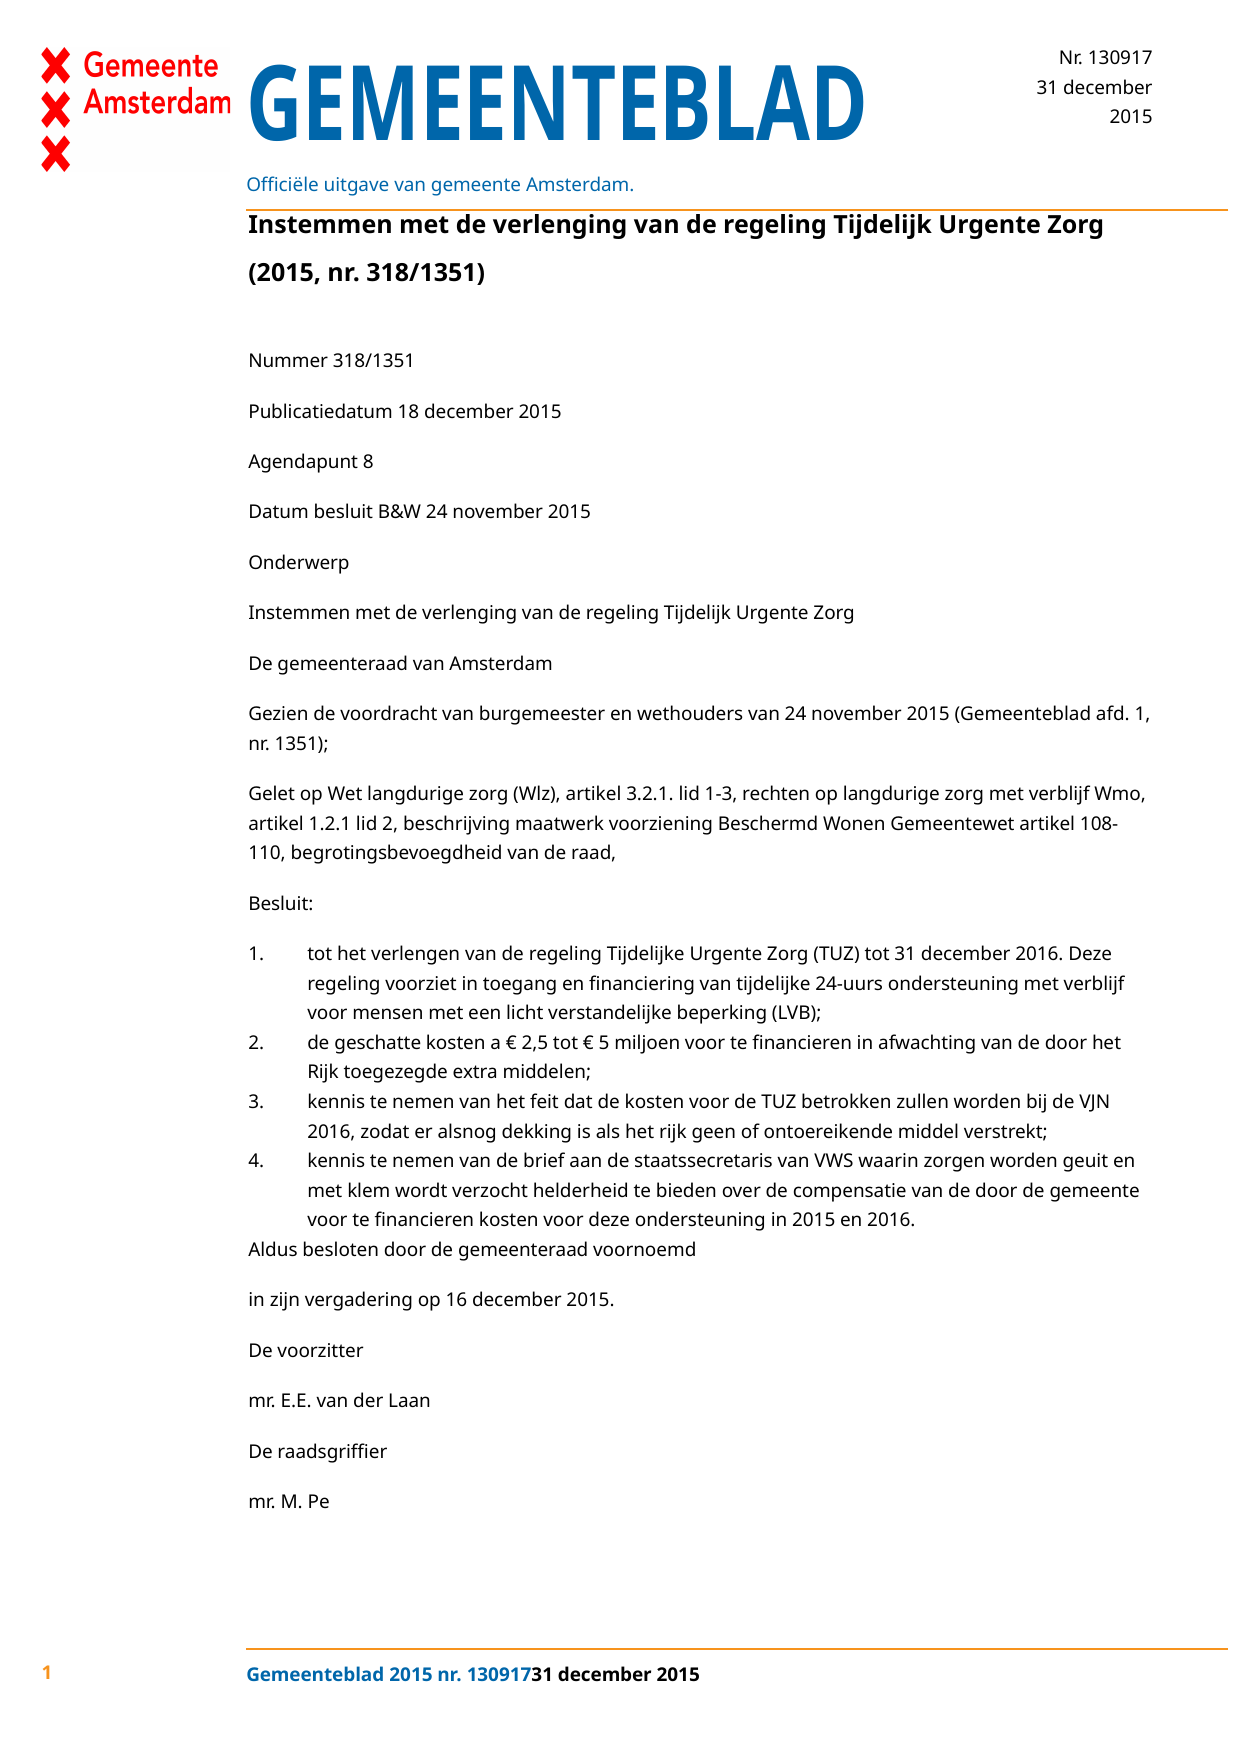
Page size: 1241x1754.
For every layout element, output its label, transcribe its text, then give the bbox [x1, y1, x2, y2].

text Datum besluit B&W 24 november 2015 [248, 499, 1152, 524]
picture [41, 47, 231, 172]
text Gezien de voordracht van burgemeester en wethouders van 24 november 2015 (Gemeenteblad afd. 1, nr. 1351); [248, 700, 1152, 756]
text De voorzitter [248, 1337, 1152, 1363]
text Aldus besloten door de gemeenteraad voornoemd [248, 1236, 1152, 1262]
text Gelet op Wet langdurige zorg (Wlz), artikel 3.2.1. lid 1-3, rechten op langdurige zorg met verblijf Wmo, artikel 1.2.1 lid 2, beschrijving maatwerk voorziening Beschermd Wonen Gemeentewet artikel 108-110, begrotingsbevoegdheid van de raad, [248, 780, 1152, 865]
text mr. E.E. van der Laan [248, 1387, 1152, 1413]
text Onderwerp [248, 549, 1152, 575]
text in zijn vergadering op 16 december 2015. [248, 1287, 1152, 1312]
text Besluit: [248, 890, 1152, 916]
list kennis te nemen van het feit dat de kosten voor de TUZ betrokken zullen worden bij de VJN 2016, zodat er alsnog dekking is als het rijk geen of ontoereikende middel verstrekt; [248, 1088, 1152, 1144]
text Nummer 318/1351 [248, 347, 1152, 373]
text De raadsgriffier [248, 1438, 1152, 1464]
list de geschatte kosten a € 2,5 tot € 5 miljoen voor te financieren in afwachting van de door het Rijk toegezegde extra middelen; [248, 1029, 1152, 1084]
text Publicatiedatum 18 december 2015 [248, 398, 1152, 424]
text Agendapunt 8 [248, 448, 1152, 474]
text mr. M. Pe [248, 1488, 1152, 1514]
list kennis te nemen van de brief aan de staatssecretaris van VWS waarin zorgen worden geuit en met klem wordt verzocht helderheid te bieden over de compensatie van de door de gemeente voor te financieren kosten voor deze ondersteuning in 2015 en 2016. [248, 1147, 1152, 1232]
text De gemeenteraad van Amsterdam [248, 650, 1152, 676]
list tot het verlengen van de regeling Tijdelijke Urgente Zorg (TUZ) tot 31 december 2016. Deze regeling voorziet in toegang en financiering van tijdelijke 24-uurs ondersteuning met verblijf voor mensen met een licht verstandelijke beperking (LVB); [248, 940, 1152, 1025]
text Instemmen met de verlenging van de regeling Tijdelijk Urgente Zorg (2015, nr. 318/1351) [248, 211, 1152, 288]
text Instemmen met de verlenging van de regeling Tijdelijk Urgente Zorg [248, 599, 1152, 625]
